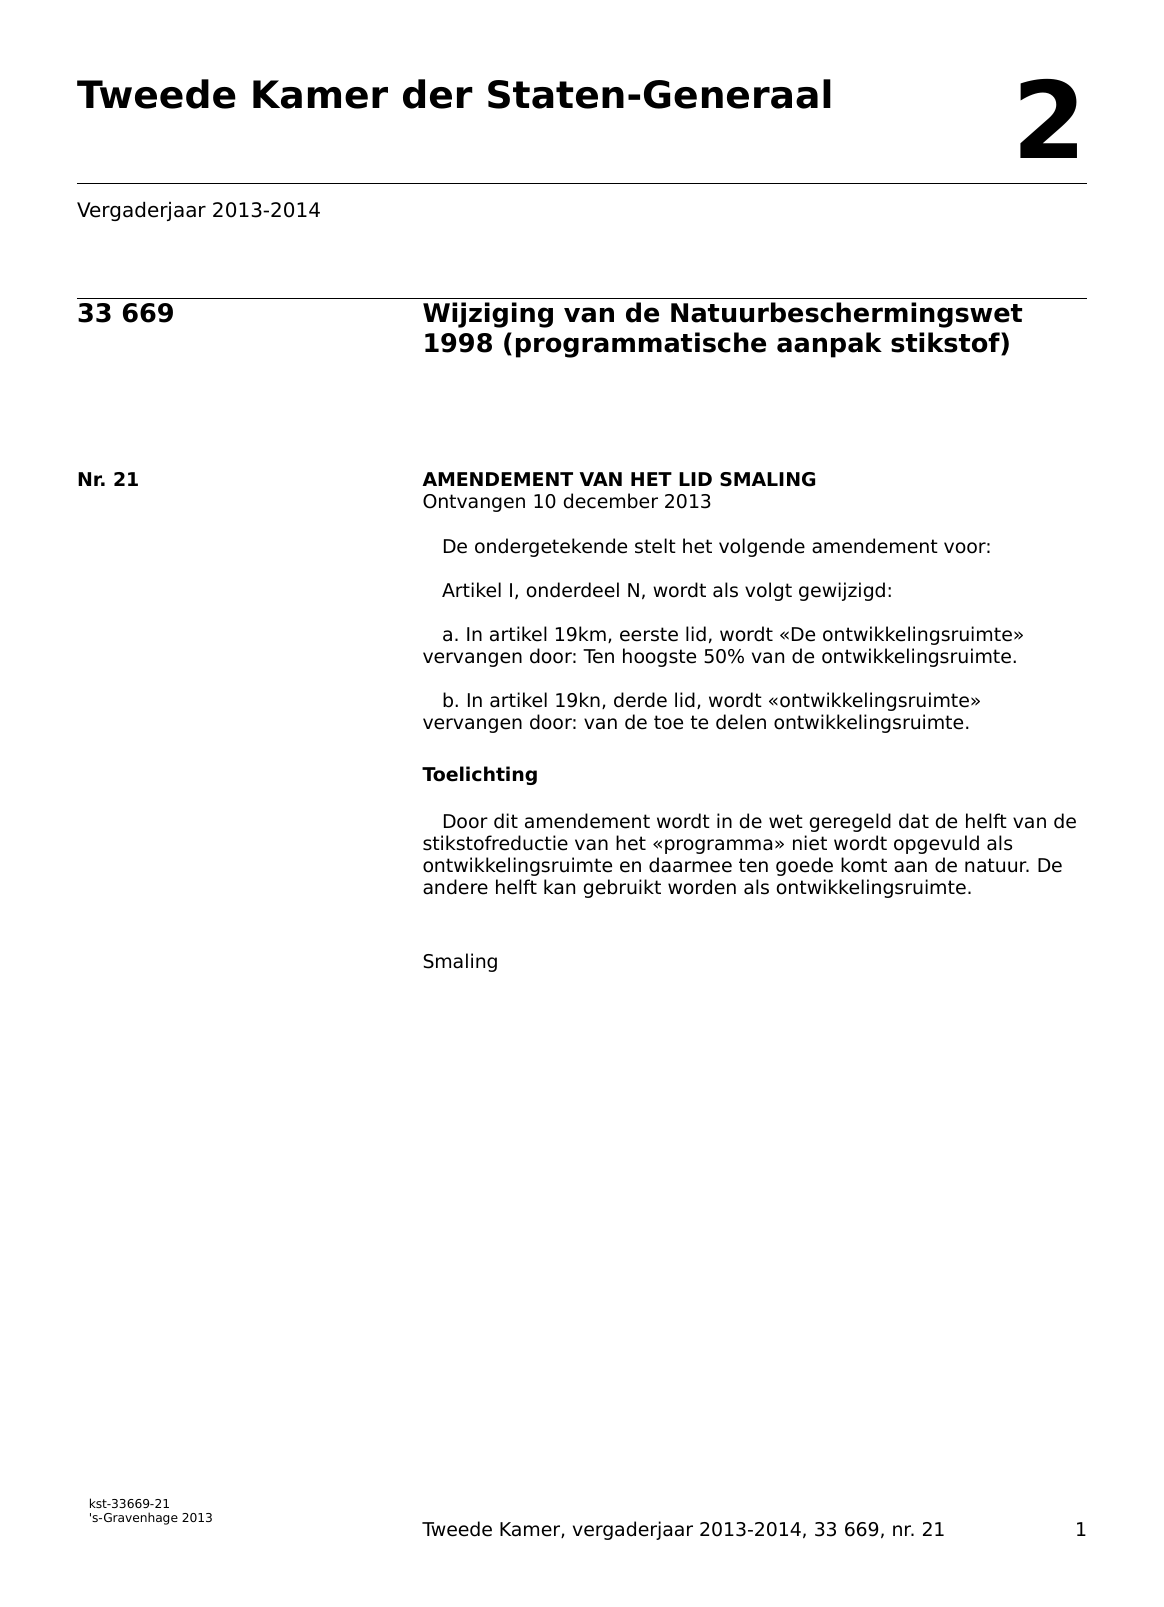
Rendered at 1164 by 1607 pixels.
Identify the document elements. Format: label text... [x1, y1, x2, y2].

table_header Tweede Kamer der Staten-Generaal [77, 59, 886, 183]
subtitle Toelichting [422, 764, 1087, 786]
text Artikel I, onderdeel N, wordt als volgt gewijzigd: [422, 580, 1087, 602]
text b. In artikel 19kn, derde lid, wordt «ontwikkelingsruimte» vervangen door: van de toe te delen ontwikkelingsruimte. [422, 690, 1087, 734]
text Door dit amendement wordt in de wet geregeld dat de helft van de stikstofreductie van het «programma» niet wordt opgevuld als ontwikkelingsruimte en daarmee ten goede komt aan de natuur. De andere helft kan gebruikt worden als ontwikkelingsruimte. [422, 811, 1087, 899]
text a. In artikel 19km, eerste lid, wordt «De ontwikkelingsruimte» vervangen door: Ten hoogste 50% van de ontwikkelingsruimte. [422, 624, 1087, 668]
text De ondergetekende stelt het volgende amendement voor: [422, 536, 1087, 557]
text kst-33669-21 [88, 1497, 323, 1511]
subtitle 33 669 Wijziging van de Natuurbeschermingswet 1998 (programmatische aanpak stikstof) [77, 299, 1087, 358]
text 's-Gravenhage 2013 [88, 1511, 323, 1525]
text Ontvangen 10 december 2013 [422, 491, 1087, 513]
text Smaling [422, 929, 1087, 973]
table_header 2 [886, 59, 1087, 183]
table_cell Vergaderjaar 2013-2014 [77, 184, 1087, 298]
subtitle Nr. 21 AMENDEMENT VAN HET LID SMALING [77, 469, 1087, 491]
